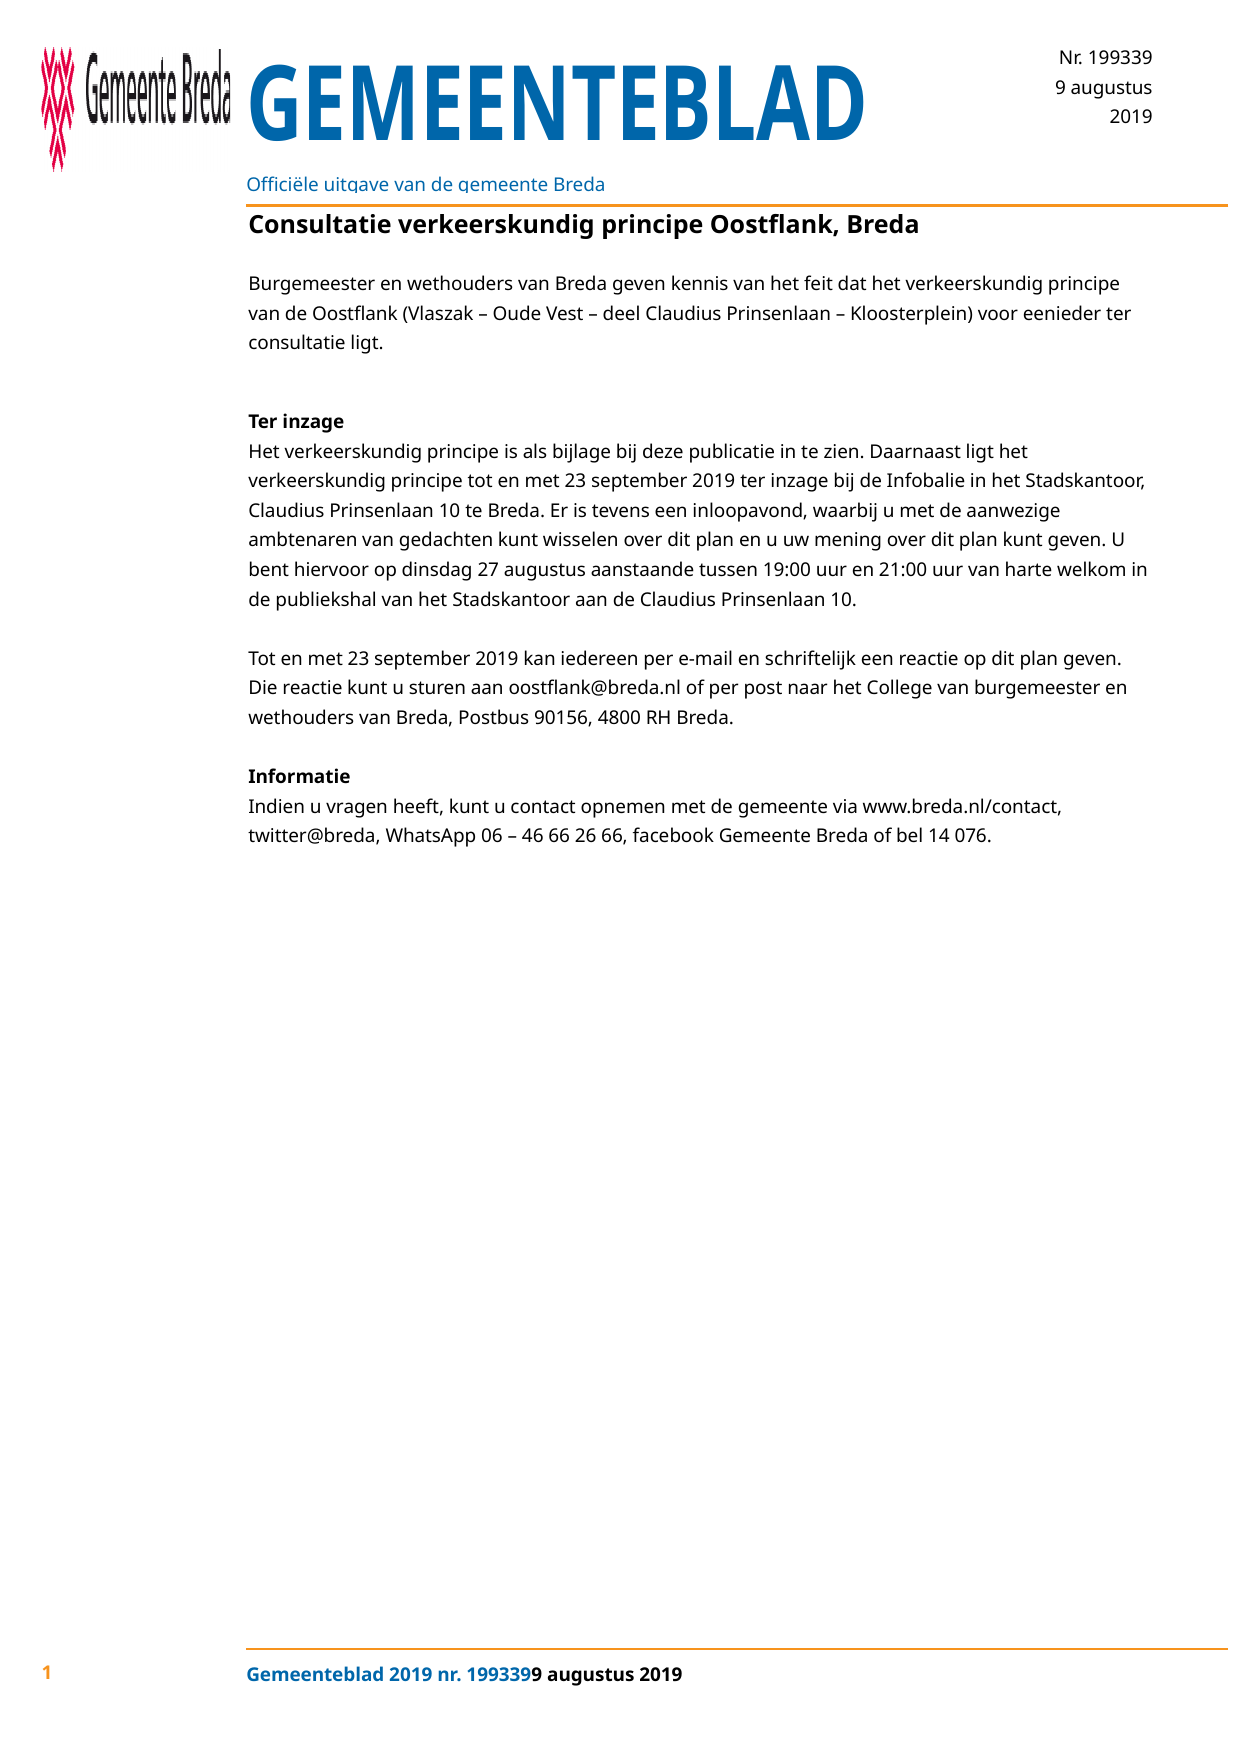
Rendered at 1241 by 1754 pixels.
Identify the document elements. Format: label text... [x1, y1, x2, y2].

text Informatie [248, 763, 1152, 789]
text Ter inzage [248, 408, 1152, 434]
text Consultatie verkeerskundig principe Oostflank, Breda [248, 207, 1152, 241]
text Het verkeerskundig principe is als bijlage bij deze publicatie in te zien. Daarnaast ligt het verkeerskundig principe tot en met 23 september 2019 ter inzage bij de Infobalie in het Stadskantoor, Claudius Prinsenlaan 10 te Breda. Er is tevens een inloopavond, waarbij u met de aanwezige ambtenaren van gedachten kunt wisselen over dit plan en u uw mening over dit plan kunt geven. U bent hiervoor op dinsdag 27 augustus aanstaande tussen 19:00 uur en 21:00 uur van harte welkom in de publiekshal van het Stadskantoor aan de Claudius Prinsenlaan 10. [248, 438, 1152, 612]
text Burgemeester en wethouders van Breda geven kennis van het feit dat het verkeerskundig principe van de Oostflank (Vlaszak – Oude Vest – deel Claudius Prinsenlaan – Kloosterplein) voor eenieder ter consultatie ligt. [248, 270, 1152, 355]
text Indien u vragen heeft, kunt u contact opnemen met de gemeente via www.breda.nl/contact, twitter@breda, WhatsApp 06 – 46 66 26 66, facebook Gemeente Breda of bel 14 076. [248, 793, 1152, 848]
picture [41, 47, 231, 172]
text Tot en met 23 september 2019 kan iedereen per e-mail en schriftelijk een reactie op dit plan geven. Die reactie kunt u sturen aan oostflank@breda.nl of per post naar het College van burgemeester en wethouders van Breda, Postbus 90156, 4800 RH Breda. [248, 645, 1152, 730]
